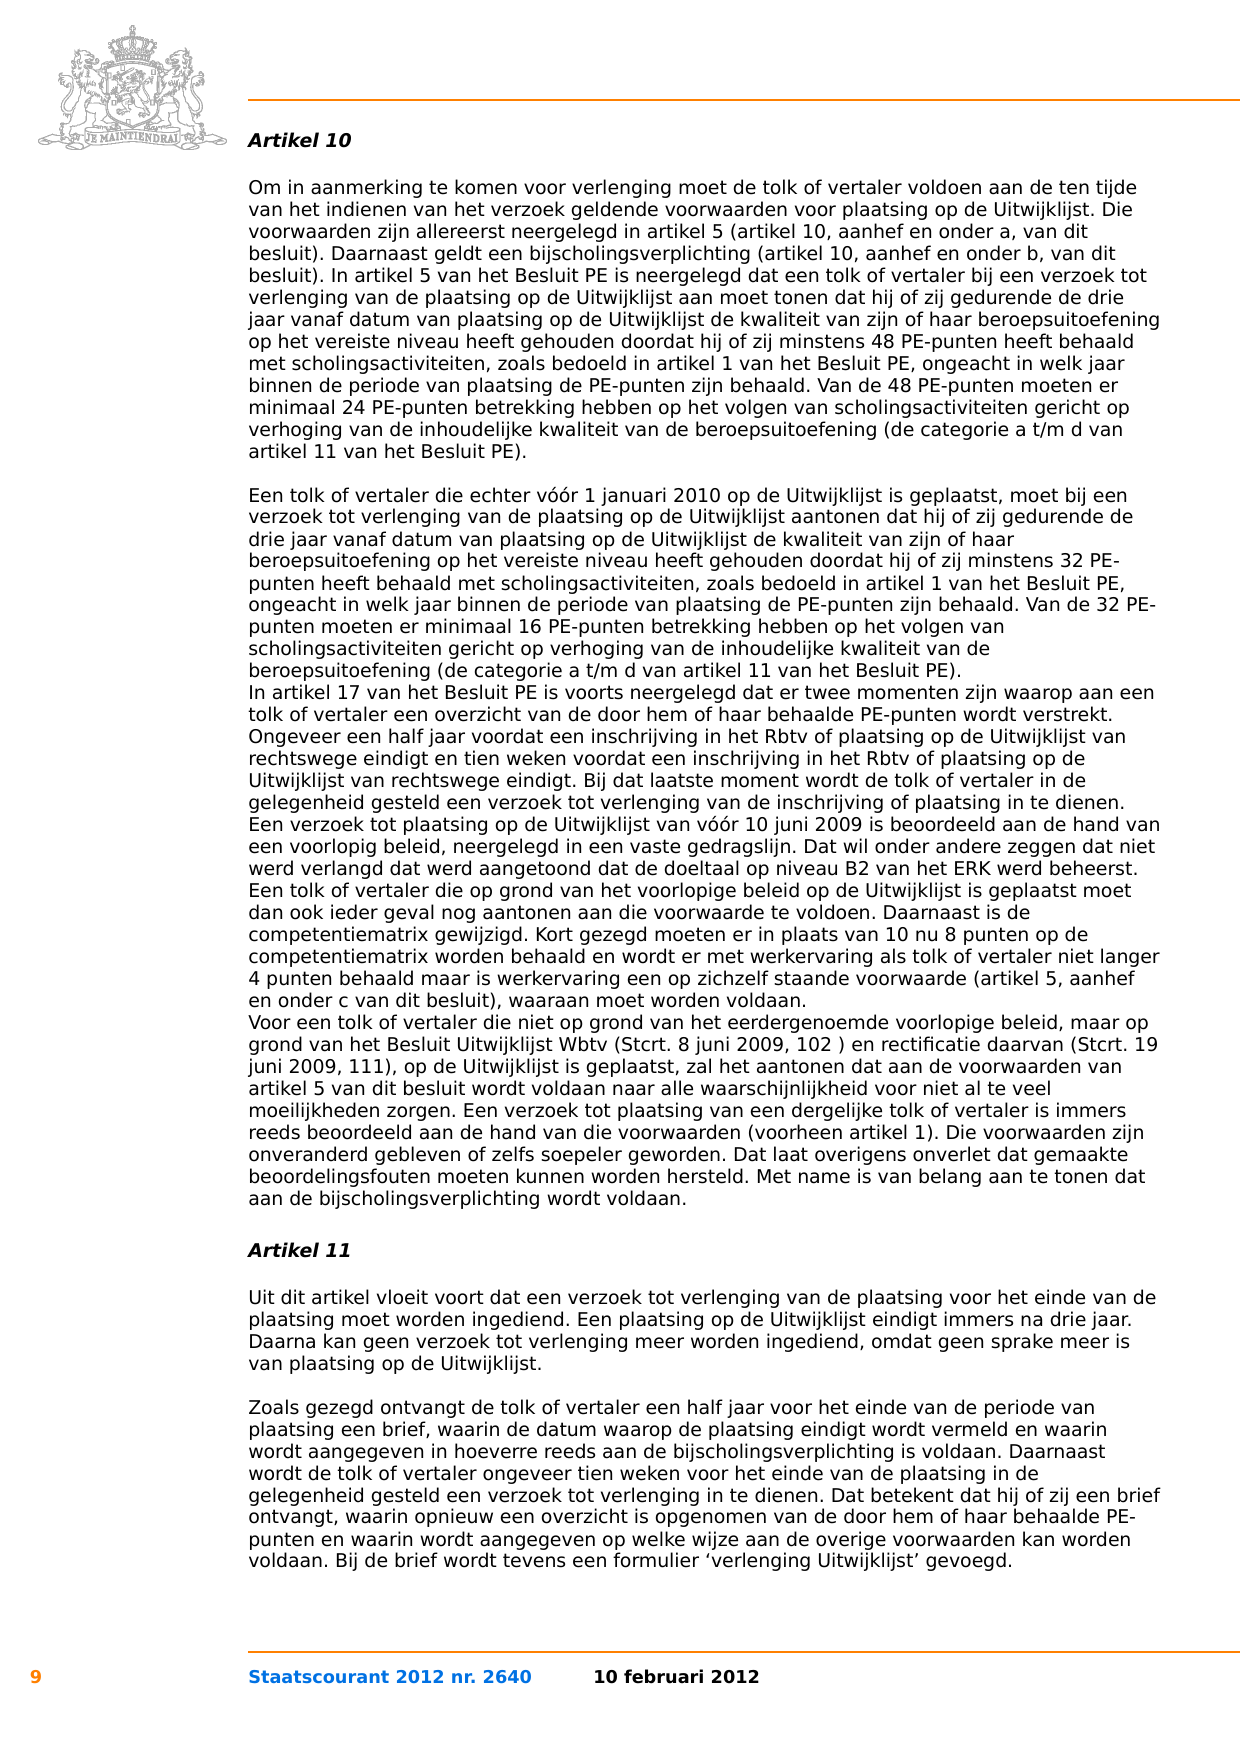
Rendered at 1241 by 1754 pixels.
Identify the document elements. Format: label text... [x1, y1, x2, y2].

text gelegenheid gesteld een verzoek tot verlenging in te dienen. Dat betekent dat hij of zij een brief ontvangt, waarin opnieuw een overzicht is opgenomen van de door hem of haar behaalde PE-punten en waarin wordt aangegeven op welke wijze aan de overige voorwaarden kan worden voldaan. Bij de brief wordt tevens een formulier ‘verlenging Uitwijklijst’ gevoegd. [248, 1484, 1163, 1572]
picture [38, 25, 227, 150]
text Een verzoek tot plaatsing op de Uitwijklijst van vóór 10 juni 2009 is beoordeeld aan de hand van een voorlopig beleid, neergelegd in een vaste gedragslijn. Dat wil onder andere zeggen dat niet werd verlangd dat werd aangetoond dat de doeltaal op niveau B2 van het ERK werd beheerst. Een tolk of vertaler die op grond van het voorlopige beleid op de Uitwijklijst is geplaatst moet dan ook ieder geval nog aantonen aan die voorwaarde te voldoen. Daarnaast is de competentiematrix gewijzigd. Kort gezegd moeten er in plaats van 10 nu 8 punten op de competentiematrix worden behaald en wordt er met werkervaring als tolk of vertaler niet langer 4 punten behaald maar is werkervaring een op zichzelf staande voorwaarde (artikel 5, aanhef en onder c van dit besluit), waaraan moet worden voldaan. [248, 814, 1163, 1012]
text Zoals gezegd ontvangt de tolk of vertaler een half jaar voor het einde van de periode van plaatsing een brief, waarin de datum waarop de plaatsing eindigt wordt vermeld en waarin wordt aangegeven in hoeverre reeds aan de bijscholingsverplichting is voldaan. Daarnaast wordt de tolk of vertaler ongeveer tien weken voor het einde van de plaatsing in de [248, 1397, 1163, 1484]
subtitle Artikel 11 [248, 1240, 1163, 1262]
text In artikel 17 van het Besluit PE is voorts neergelegd dat er twee momenten zijn waarop aan een tolk of vertaler een overzicht van de door hem of haar behaalde PE-punten wordt verstrekt. Ongeveer een half jaar voordat een inschrijving in het Rbtv of plaatsing op de Uitwijklijst van rechtswege eindigt en tien weken voordat een inschrijving in het Rbtv of plaatsing op de Uitwijklijst van rechtswege eindigt. Bij dat laatste moment wordt de tolk of vertaler in de gelegenheid gesteld een verzoek tot verlenging van de inschrijving of plaatsing in te dienen. [248, 682, 1163, 814]
text Een tolk of vertaler die echter vóór 1 januari 2010 op de Uitwijklijst is geplaatst, moet bij een verzoek tot verlenging van de plaatsing op de Uitwijklijst aantonen dat hij of zij gedurende de drie jaar vanaf datum van plaatsing op de Uitwijklijst de kwaliteit van zijn of haar beroepsuitoefening op het vereiste niveau heeft gehouden doordat hij of zij minstens 32 PE-punten heeft behaald met scholingsactiviteiten, zoals bedoeld in artikel 1 van het Besluit PE, ongeacht in welk jaar binnen de periode van plaatsing de PE-punten zijn behaald. Van de 32 PE-punten moeten er minimaal 16 PE-punten betrekking hebben op het volgen van scholingsactiviteiten gericht op verhoging van de inhoudelijke kwaliteit van de beroepsuitoefening (de categorie a t/m d van artikel 11 van het Besluit PE). [248, 484, 1163, 682]
text Voor een tolk of vertaler die niet op grond van het eerdergenoemde voorlopige beleid, maar op grond van het Besluit Uitwijklijst Wbtv (Stcrt. 8 juni 2009, 102 ) en rectificatie daarvan (Stcrt. 19 juni 2009, 111), op de Uitwijklijst is geplaatst, zal het aantonen dat aan de voorwaarden van artikel 5 van dit besluit wordt voldaan naar alle waarschijnlijkheid voor niet al te veel moeilijkheden zorgen. Een verzoek tot plaatsing van een dergelijke tolk of vertaler is immers reeds beoordeeld aan de hand van die voorwaarden (voorheen artikel 1). Die voorwaarden zijn onveranderd gebleven of zelfs soepeler geworden. Dat laat overigens onverlet dat gemaakte beoordelingsfouten moeten kunnen worden hersteld. Met name is van belang aan te tonen dat aan de bijscholingsverplichting wordt voldaan. [248, 1012, 1163, 1210]
subtitle Artikel 10 [248, 130, 1163, 152]
text Uit dit artikel vloeit voort dat een verzoek tot verlenging van de plaatsing voor het einde van de plaatsing moet worden ingediend. Een plaatsing op de Uitwijklijst eindigt immers na drie jaar. Daarna kan geen verzoek tot verlenging meer worden ingediend, omdat geen sprake meer is van plaatsing op de Uitwijklijst. [248, 1287, 1163, 1375]
text Om in aanmerking te komen voor verlenging moet de tolk of vertaler voldoen aan de ten tijde van het indienen van het verzoek geldende voorwaarden voor plaatsing op de Uitwijklijst. Die voorwaarden zijn allereerst neergelegd in artikel 5 (artikel 10, aanhef en onder a, van dit besluit). Daarnaast geldt een bijscholingsverplichting (artikel 10, aanhef en onder b, van dit besluit). In artikel 5 van het Besluit PE is neergelegd dat een tolk of vertaler bij een verzoek tot verlenging van de plaatsing op de Uitwijklijst aan moet tonen dat hij of zij gedurende de drie jaar vanaf datum van plaatsing op de Uitwijklijst de kwaliteit van zijn of haar beroepsuitoefening op het vereiste niveau heeft gehouden doordat hij of zij minstens 48 PE-punten heeft behaald met scholingsactiviteiten, zoals bedoeld in artikel 1 van het Besluit PE, ongeacht in welk jaar binnen de periode van plaatsing de PE-punten zijn behaald. Van de 48 PE-punten moeten er minimaal 24 PE-punten betrekking hebben op het volgen van scholingsactiviteiten gericht op verhoging van de inhoudelijke kwaliteit van de beroepsuitoefening (de categorie a t/m d van artikel 11 van het Besluit PE). [248, 177, 1163, 463]
